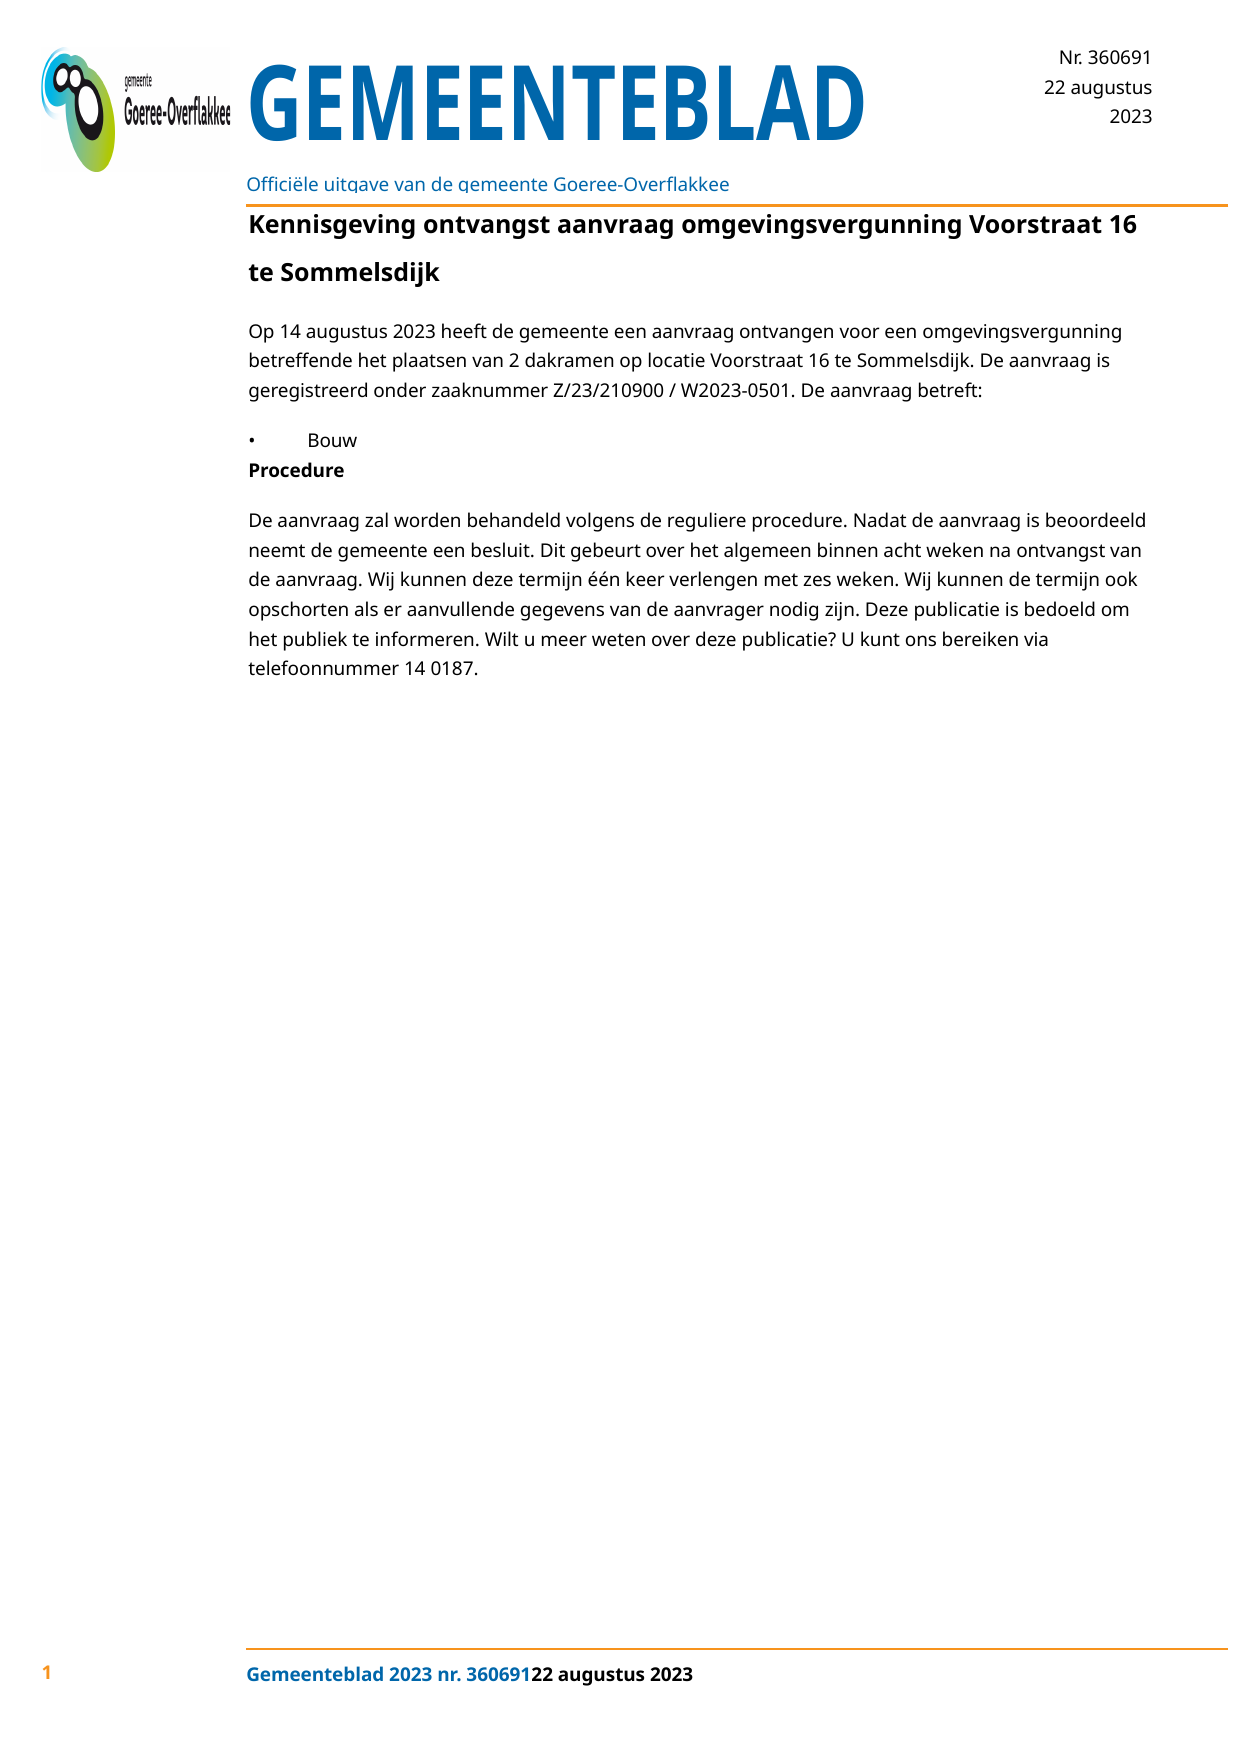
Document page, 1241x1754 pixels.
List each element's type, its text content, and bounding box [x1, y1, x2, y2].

picture [41, 47, 231, 172]
text Kennisgeving ontvangst aanvraag omgevingsvergunning Voorstraat 16 te Sommelsdijk [248, 207, 1152, 288]
text Op 14 augustus 2023 heeft de gemeente een aanvraag ontvangen voor een omgevingsvergunning betreffende het plaatsen van 2 dakramen op locatie Voorstraat 16 te Sommelsdijk. De aanvraag is geregistreerd onder zaaknummer Z/23/210900 / W2023-0501. De aanvraag betreft: [248, 318, 1152, 403]
text De aanvraag zal worden behandeld volgens de reguliere procedure. Nadat de aanvraag is beoordeeld neemt de gemeente een besluit. Dit gebeurt over het algemeen binnen acht weken na ontvangst van de aanvraag. Wij kunnen deze termijn één keer verlengen met zes weken. Wij kunnen de termijn ook opschorten als er aanvullende gegevens van de aanvrager nodig zijn. Deze publicatie is bedoeld om het publiek te informeren. Wilt u meer weten over deze publicatie? U kunt ons bereiken via telefoonnummer 14 0187. [248, 507, 1152, 681]
list Bouw [248, 427, 1152, 453]
text Procedure [248, 457, 1152, 483]
